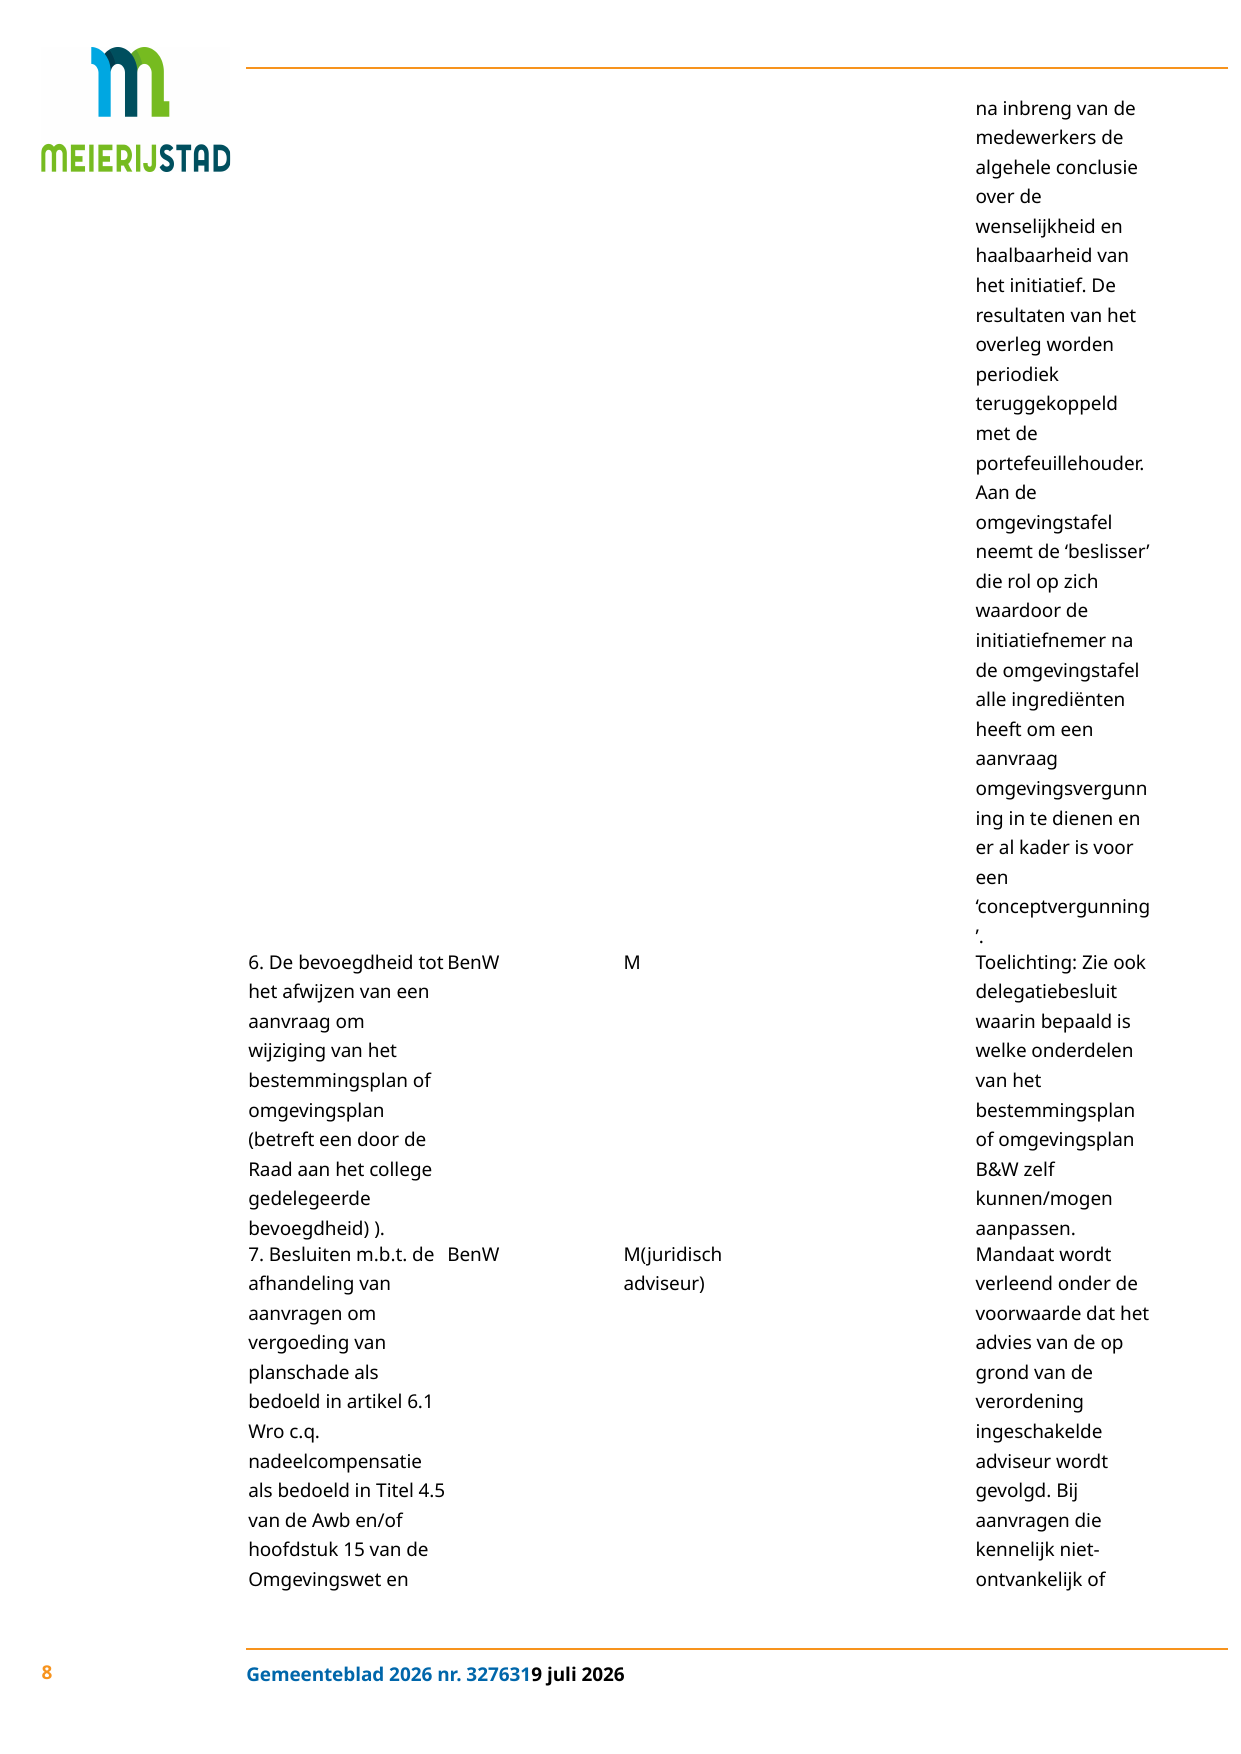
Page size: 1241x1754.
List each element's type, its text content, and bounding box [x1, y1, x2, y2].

table_cell Toelichting: Zie ook delegatiebesluit waarin bepaald is welke onderdelen van het bestemmingsplan of omgevingsplan B&W zelf kunnen/mogen aanpassen. [975, 949, 1152, 1241]
table_cell [799, 949, 975, 1241]
table_cell [799, 1241, 975, 1592]
table_cell [447, 95, 623, 949]
table_cell [248, 95, 447, 949]
table_cell M(juridisch adviseur) [623, 1241, 799, 1592]
table_cell BenW [447, 949, 623, 1241]
table_cell 7. Besluiten m.b.t. de afhandeling van aanvragen om vergoeding van planschade als bedoeld in artikel 6.1 Wro c.q. nadeelcompensatie als bedoeld in Titel 4.5 van de Awb en/of hoofdstuk 15 van de Omgevingswet en [248, 1241, 447, 1592]
table_cell M [623, 949, 799, 1241]
table_cell [623, 95, 799, 949]
table_cell Mandaat wordt verleend onder de voorwaarde dat het advies van de op grond van de verordening ingeschakelde adviseur wordt gevolgd. Bij aanvragen die kennelijk niet-ontvankelijk of [975, 1241, 1152, 1592]
table_cell [799, 95, 975, 949]
table_cell 6. De bevoegdheid tot het afwijzen van een aanvraag om wijziging van het bestemmingsplan of omgevingsplan (betreft een door de Raad aan het college gedelegeerde bevoegdheid) ). [248, 949, 447, 1241]
table_cell BenW [447, 1241, 623, 1592]
table_cell na inbreng van de medewerkers de algehele conclusie over de wenselijkheid en haalbaarheid van het initiatief. De resultaten van het overleg worden periodiek teruggekoppeld met de portefeuillehouder. Aan de omgevingstafel neemt de ‘beslisser’ die rol op zich waardoor de initiatiefnemer na de omgevingstafel alle ingrediënten heeft om een aanvraag omgevingsvergunning in te dienen en er al kader is voor een ‘conceptvergunning’. [975, 95, 1152, 949]
picture [41, 47, 231, 172]
